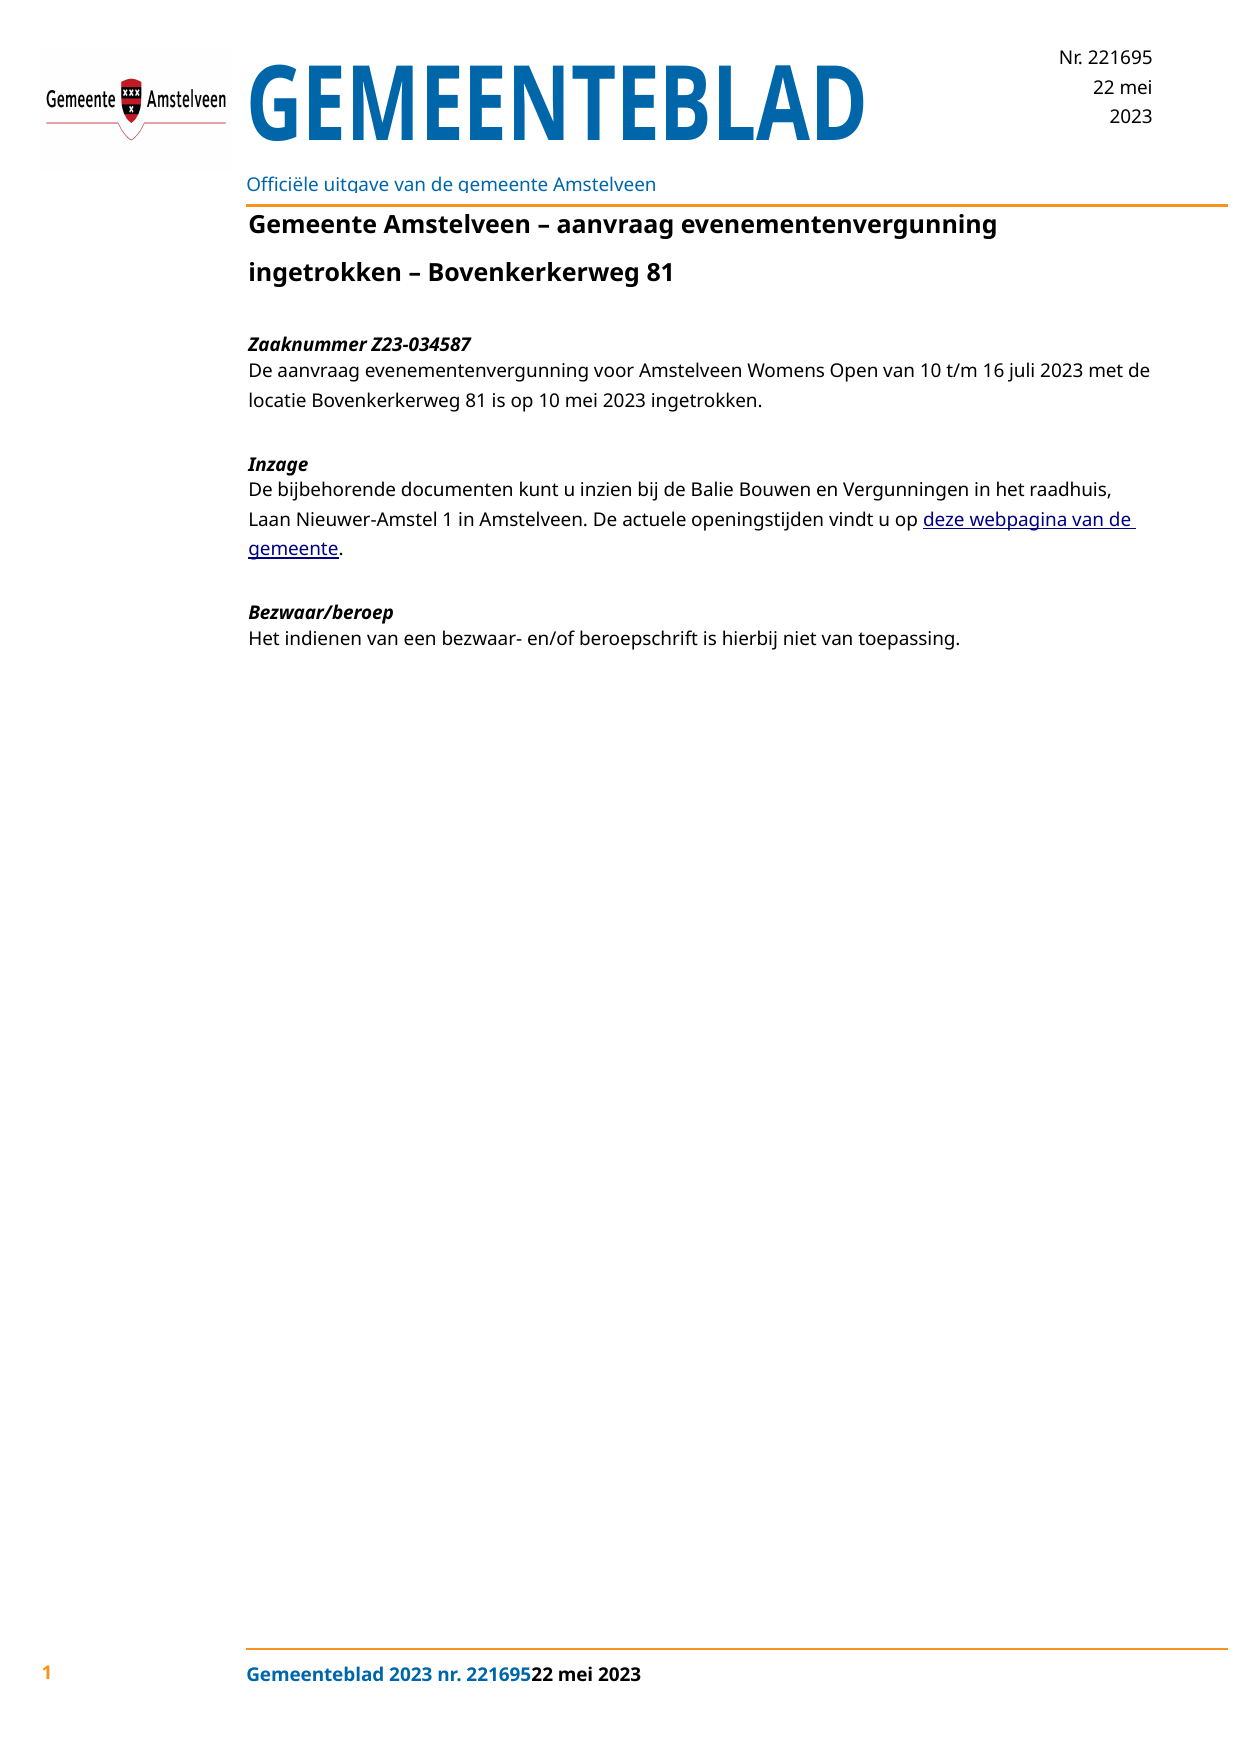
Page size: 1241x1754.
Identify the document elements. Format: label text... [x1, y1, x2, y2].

text Inzage [248, 451, 1152, 476]
text Gemeente Amstelveen – aanvraag evenementenvergunning ingetrokken – Bovenkerkerweg 81 [248, 207, 1152, 288]
text Bezwaar/beroep [248, 599, 1152, 625]
text Het indienen van een bezwaar- en/of beroepschrift is hierbij niet van toepassing. [248, 625, 1152, 651]
text Zaaknummer Z23-034587 [248, 331, 1152, 357]
text De aanvraag evenementenvergunning voor Amstelveen Womens Open van 10 t/m 16 juli 2023 met de locatie Bovenkerkerweg 81 is op 10 mei 2023 ingetrokken. [248, 357, 1152, 412]
text De bijbehorende documenten kunt u inzien bij de Balie Bouwen en Vergunningen in het raadhuis, Laan Nieuwer-Amstel 1 in Amstelveen. De actuele openingstijden vindt u op deze webpagina van de gemeente. [248, 476, 1152, 561]
picture [41, 47, 231, 172]
